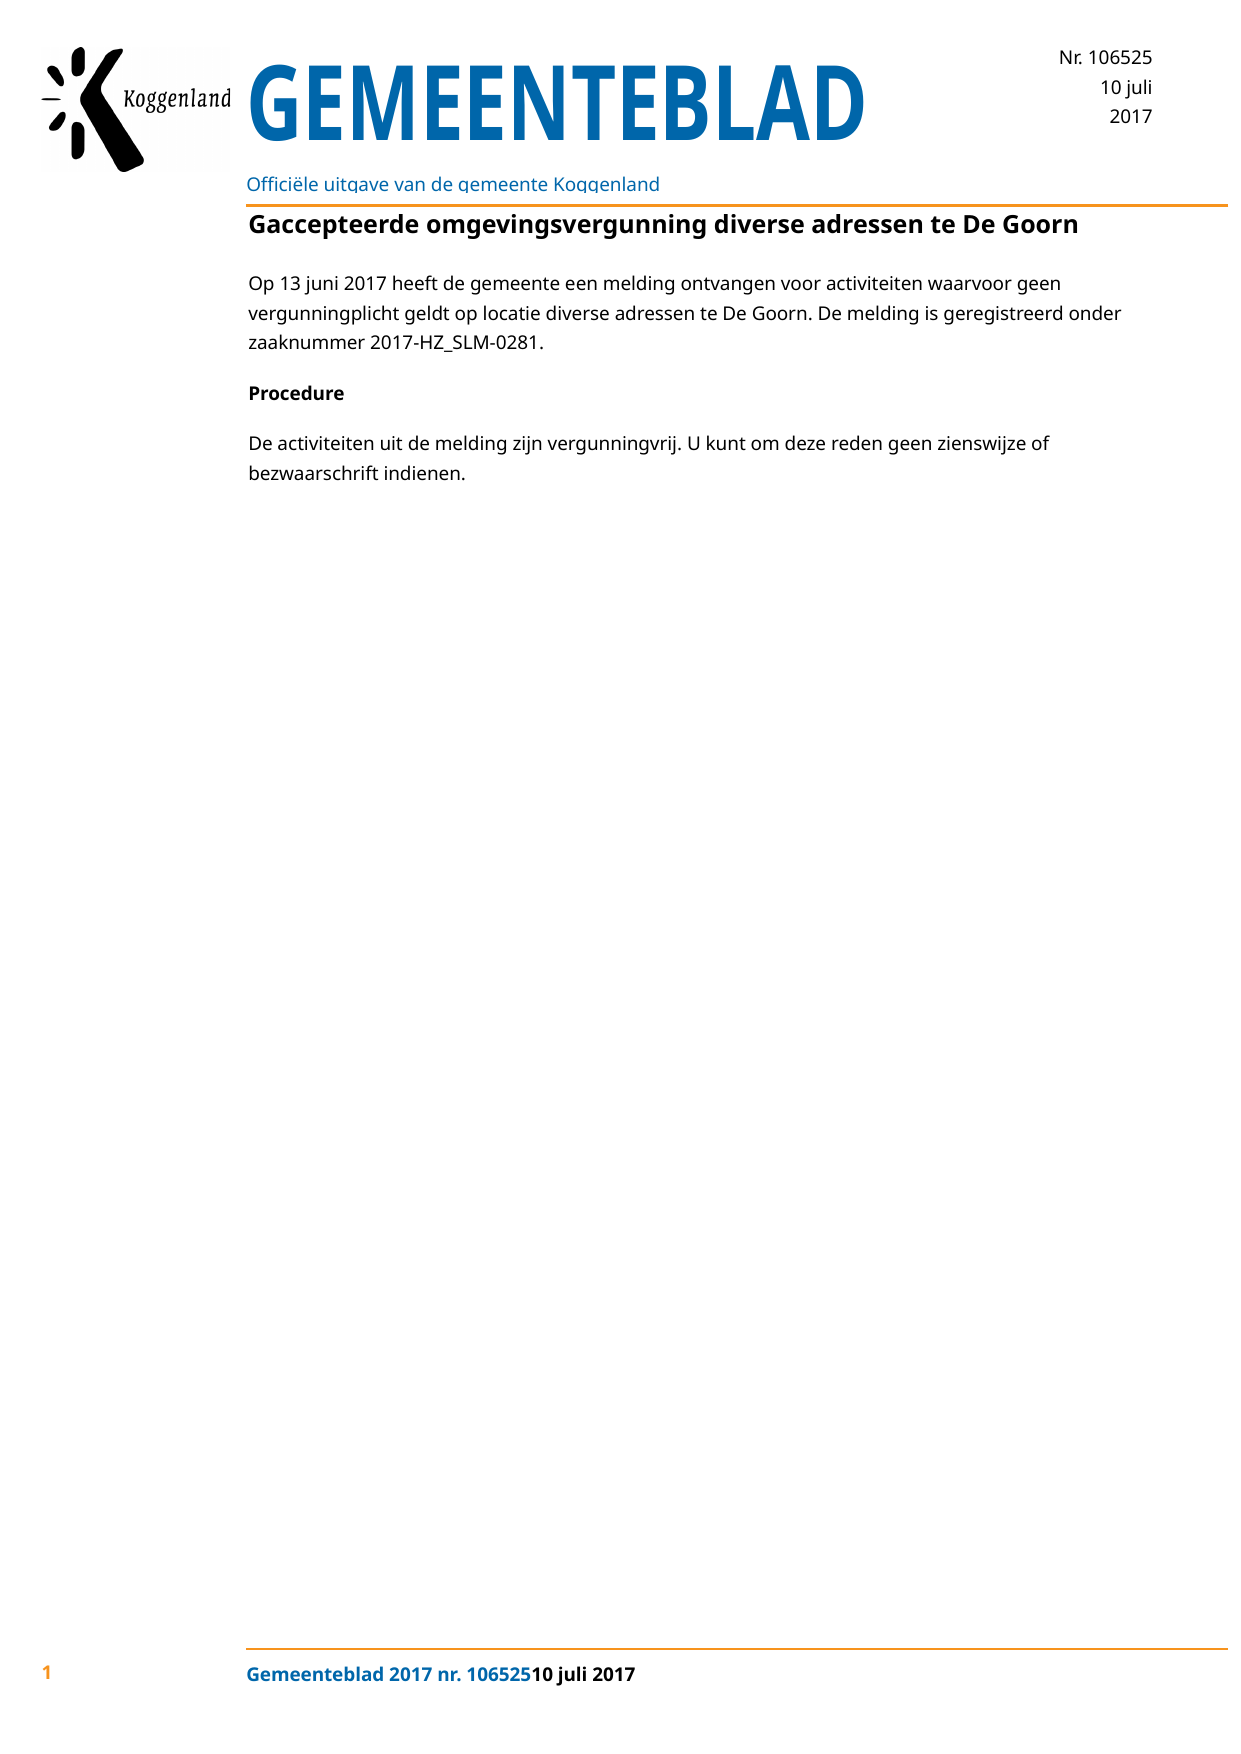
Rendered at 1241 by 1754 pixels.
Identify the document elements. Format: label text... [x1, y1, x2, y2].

text Procedure [248, 380, 1152, 406]
text De activiteiten uit de melding zijn vergunningvrij. U kunt om deze reden geen zienswijze of bezwaarschrift indienen. [248, 430, 1152, 486]
text Gaccepteerde omgevingsvergunning diverse adressen te De Goorn [248, 207, 1152, 241]
picture [41, 47, 231, 172]
text Op 13 juni 2017 heeft de gemeente een melding ontvangen voor activiteiten waarvoor geen vergunningplicht geldt op locatie diverse adressen te De Goorn. De melding is geregistreerd onder zaaknummer 2017-HZ_SLM-0281. [248, 270, 1152, 355]
